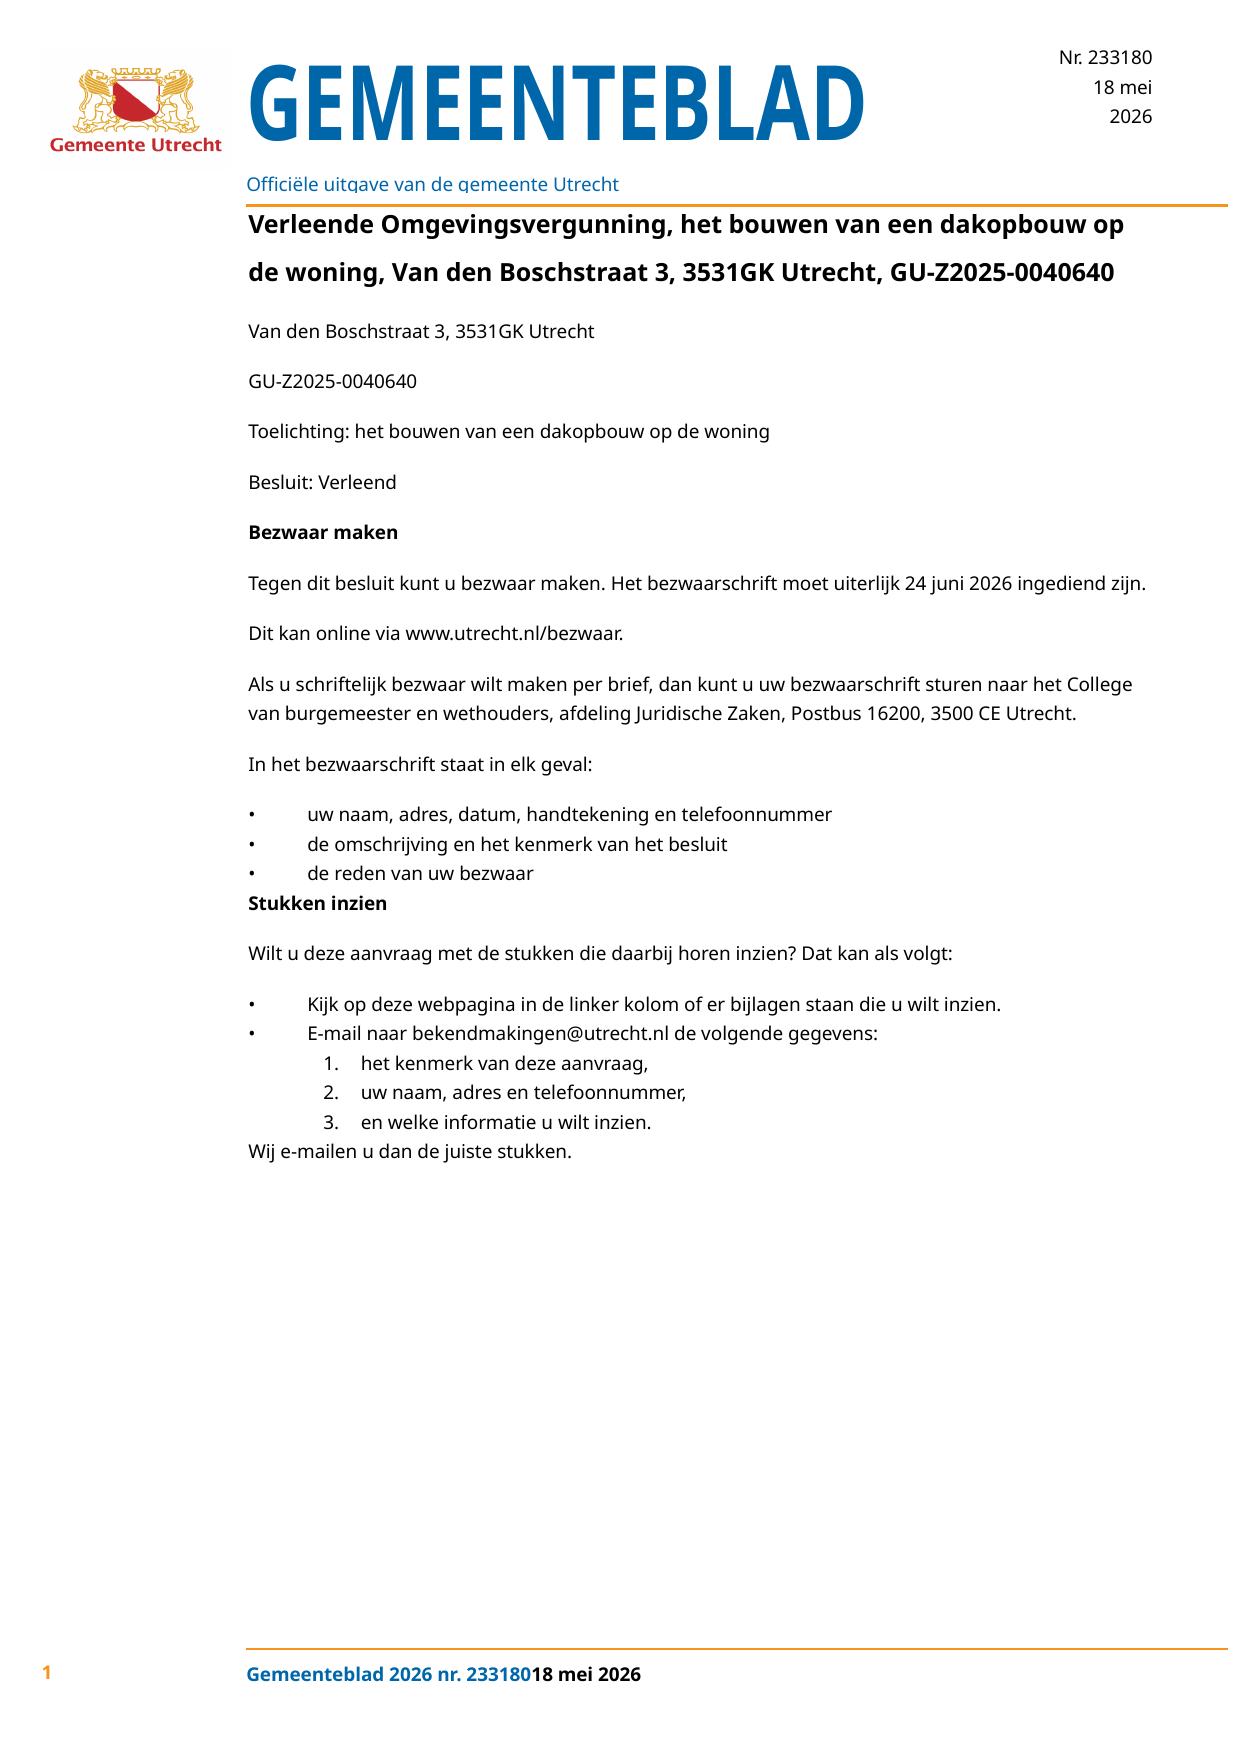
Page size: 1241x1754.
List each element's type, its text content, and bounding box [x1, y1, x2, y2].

text In het bezwaarschrift staat in elk geval: [248, 751, 1152, 777]
text Als u schriftelijk bezwaar wilt maken per brief, dan kunt u uw bezwaarschrift sturen naar het College van burgemeester en wethouders, afdeling Juridische Zaken, Postbus 16200, 3500 CE Utrecht. [248, 671, 1152, 726]
text Wij e-mailen u dan de juiste stukken. [248, 1139, 1152, 1164]
text Stukken inzien [248, 890, 1152, 916]
list de omschrijving en het kenmerk van het besluit [248, 831, 1152, 857]
text Verleende Omgevingsvergunning, het bouwen van een dakopbouw op de woning, Van den Boschstraat 3, 3531GK Utrecht, GU-Z2025-0040640 [248, 207, 1152, 288]
text Tegen dit besluit kunt u bezwaar maken. Het bezwaarschrift moet uiterlijk 24 juni 2026 ingediend zijn. [248, 570, 1152, 596]
list uw naam, adres, datum, handtekening en telefoonnummer [248, 801, 1152, 827]
text Bezwaar maken [248, 519, 1152, 545]
list Kijk op deze webpagina in de linker kolom of er bijlagen staan die u wilt inzien. [248, 991, 1152, 1017]
picture [41, 47, 231, 172]
text GU-Z2025-0040640 [248, 368, 1152, 394]
list de reden van uw bezwaar [248, 860, 1152, 886]
list uw naam, adres en telefoonnummer, [323, 1079, 1152, 1105]
list het kenmerk van deze aanvraag, [323, 1050, 1152, 1076]
text Besluit: Verleend [248, 469, 1152, 495]
text Van den Boschstraat 3, 3531GK Utrecht [248, 318, 1152, 344]
list E-mail naar bekendmakingen@utrecht.nl de volgende gegevens: [248, 1020, 1152, 1046]
text Dit kan online via www.utrecht.nl/bezwaar. [248, 620, 1152, 646]
list en welke informatie u wilt inzien. [323, 1109, 1152, 1135]
text Wilt u deze aanvraag met de stukken die daarbij horen inzien? Dat kan als volgt: [248, 940, 1152, 966]
text Toelichting: het bouwen van een dakopbouw op de woning [248, 419, 1152, 444]
